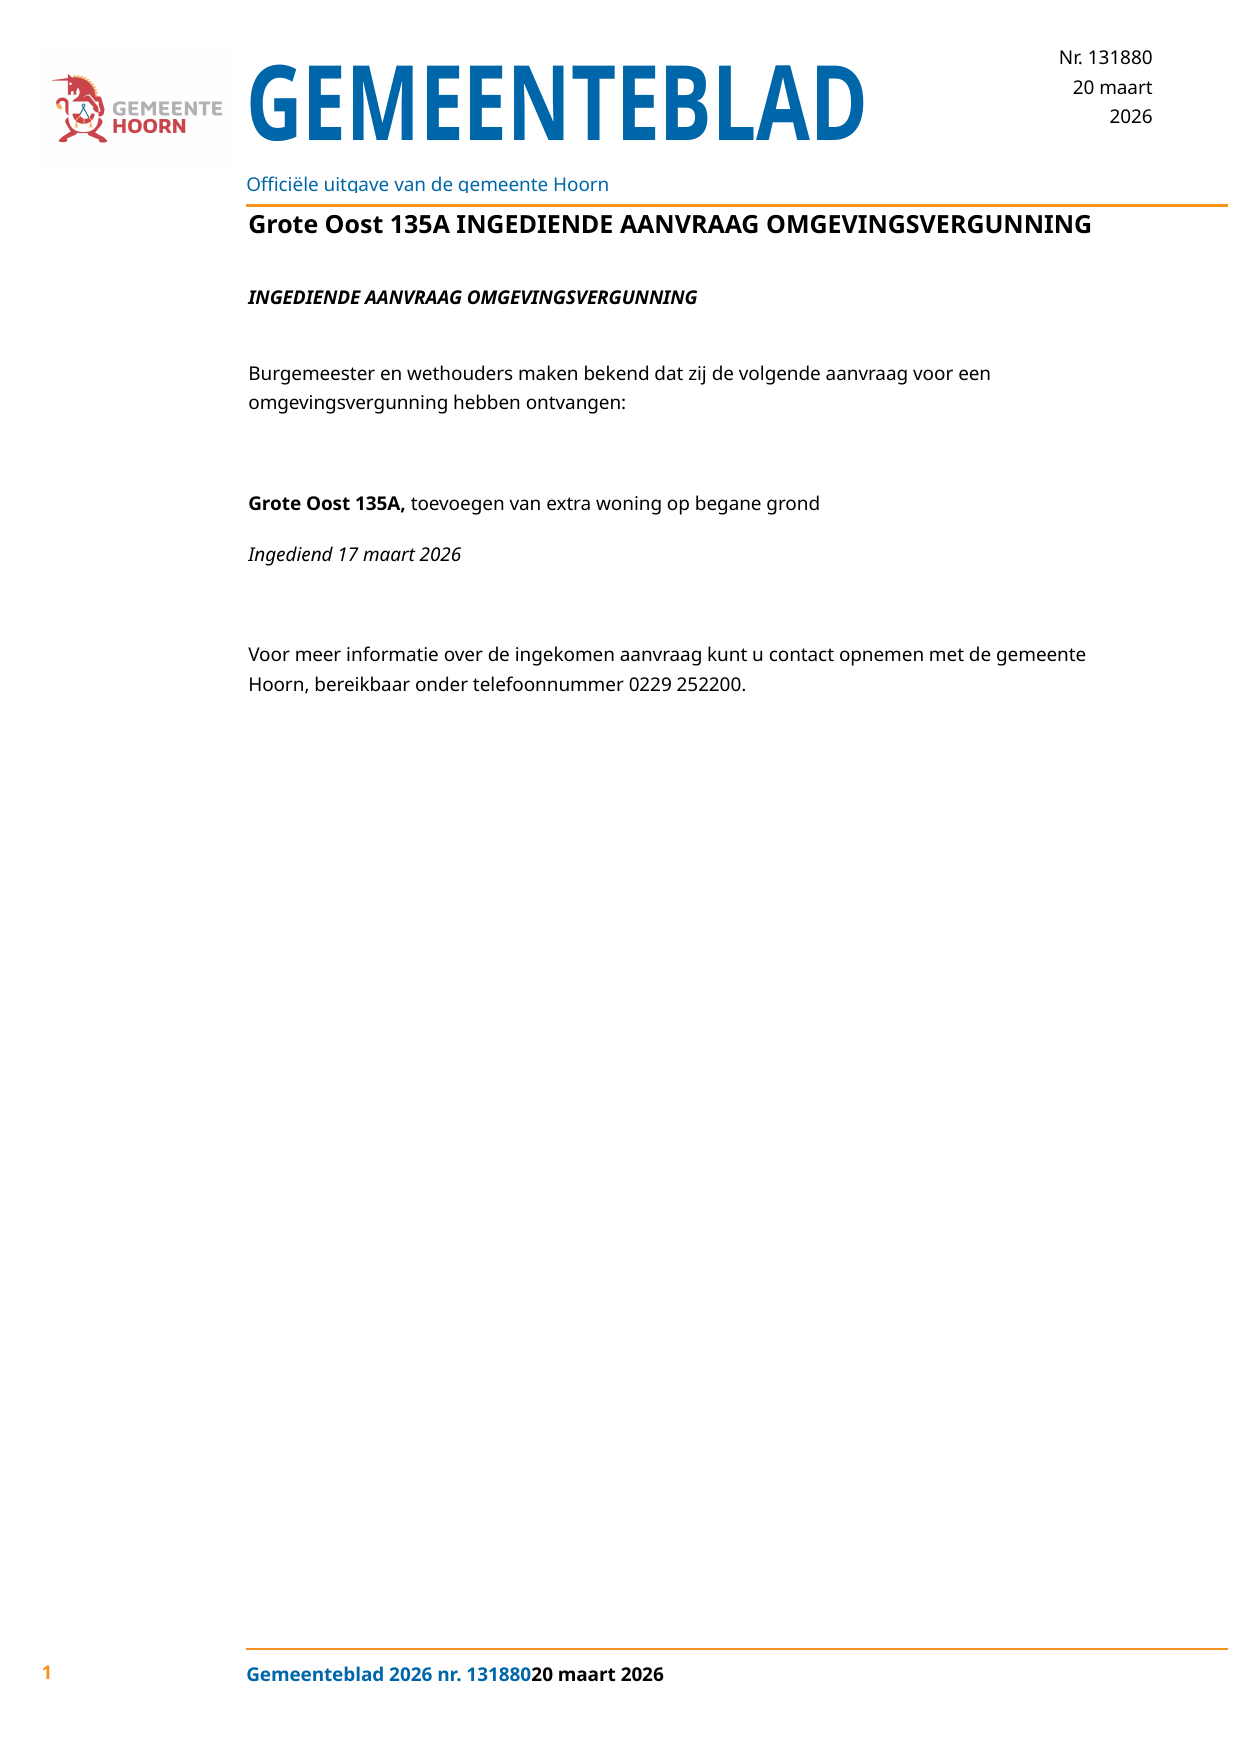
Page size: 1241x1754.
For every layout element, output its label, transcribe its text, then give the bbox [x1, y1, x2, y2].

text Grote Oost 135A, toevoegen van extra woning op begane grond [248, 490, 1152, 516]
text Ingediend 17 maart 2026 [248, 541, 1152, 567]
picture [41, 47, 231, 172]
text Voor meer informatie over de ingekomen aanvraag kunt u contact opnemen met de gemeente Hoorn, bereikbaar onder telefoonnummer 0229 252200. [248, 642, 1152, 697]
text Burgemeester en wethouders maken bekend dat zij de volgende aanvraag voor een omgevingsvergunning hebben ontvangen: [248, 360, 1152, 415]
text INGEDIENDE AANVRAAG OMGEVINGSVERGUNNING [248, 284, 1152, 309]
text Grote Oost 135A INGEDIENDE AANVRAAG OMGEVINGSVERGUNNING [248, 207, 1152, 241]
